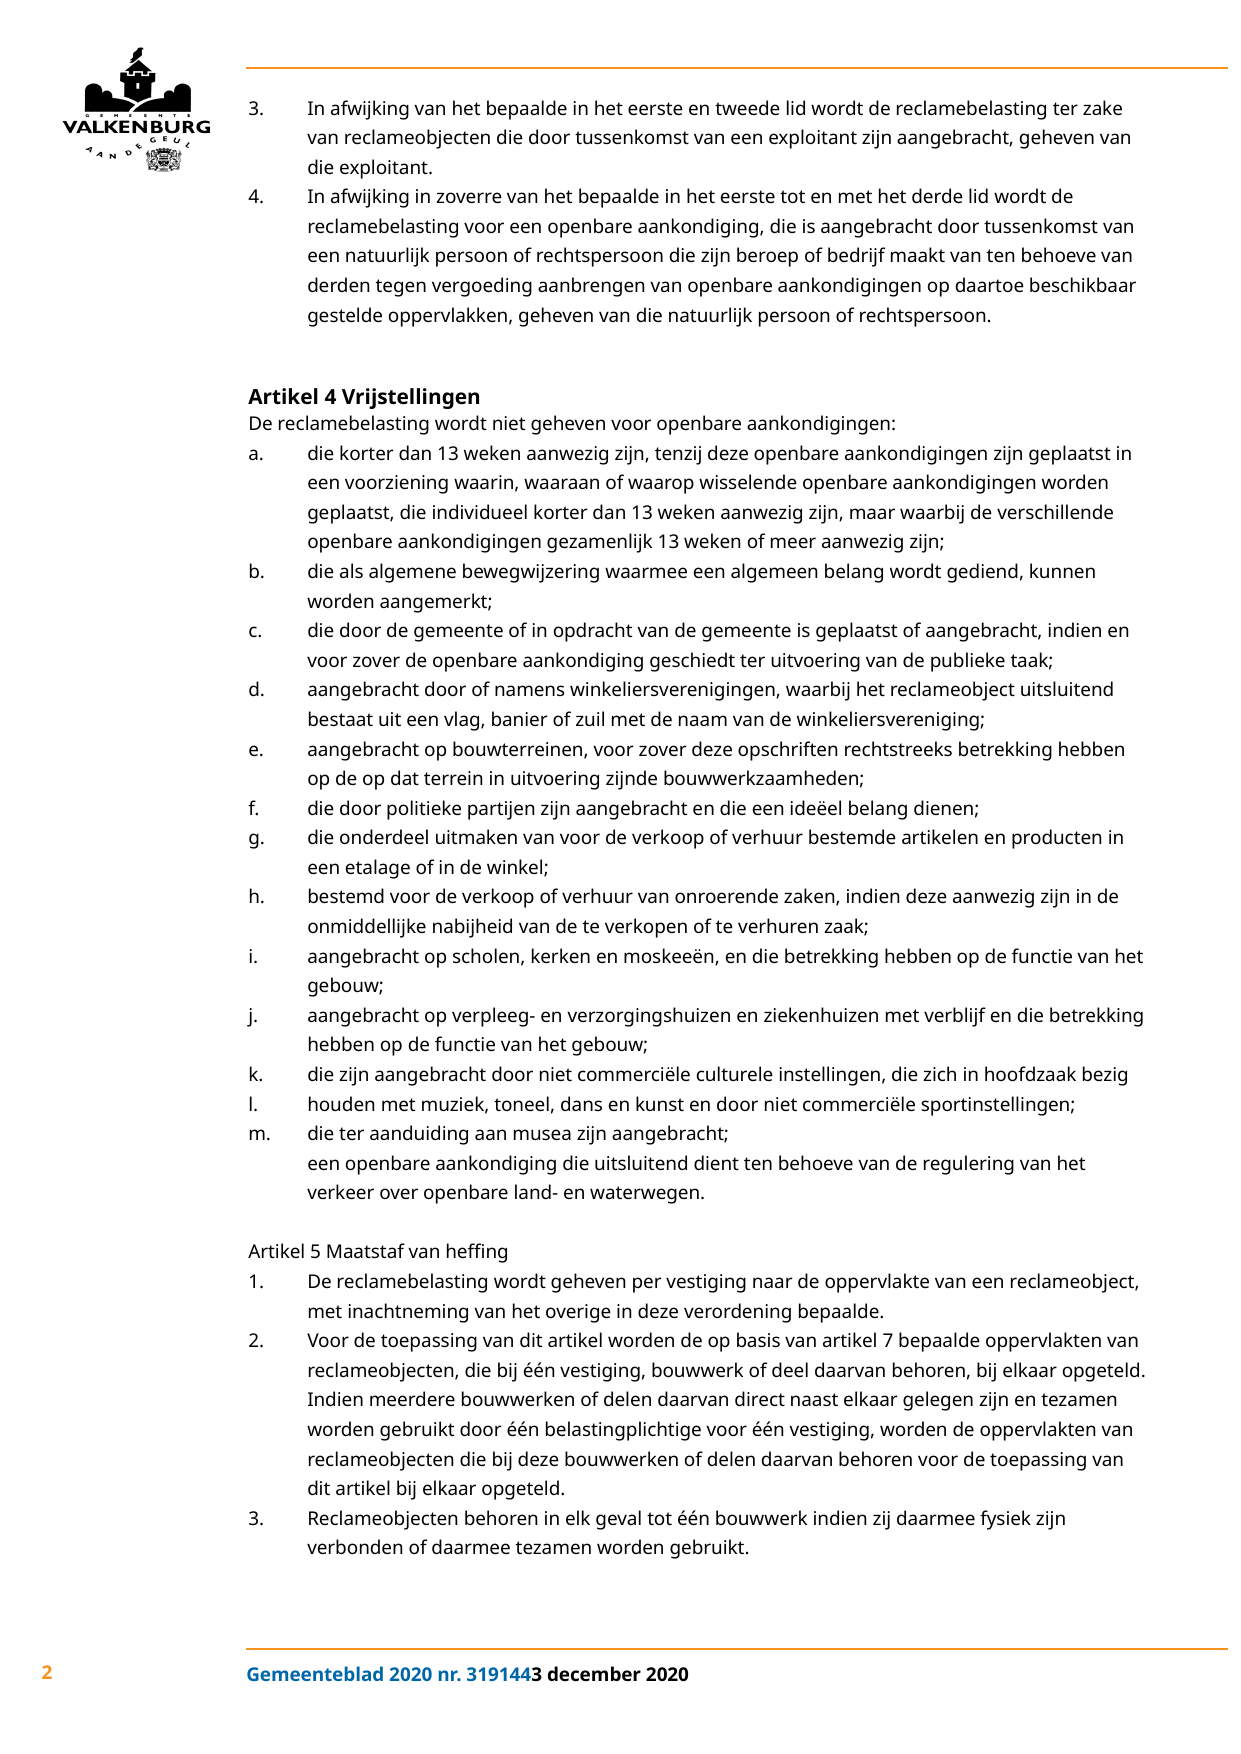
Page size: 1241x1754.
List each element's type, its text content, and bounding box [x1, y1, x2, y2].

list een openbare aankondiging die uitsluitend dient ten behoeve van de regulering van het verkeer over openbare land- en waterwegen. [248, 1150, 1152, 1205]
text Artikel 5 Maatstaf van heffing [248, 1239, 1152, 1264]
list In afwijking in zoverre van het bepaalde in het eerste tot en met het derde lid wordt de reclamebelasting voor een openbare aankondiging, die is aangebracht door tussenkomst van een natuurlijk persoon of rechtspersoon die zijn beroep of bedrijf maakt van ten behoeve van derden tegen vergoeding aanbrengen van openbare aankondigingen op daartoe beschikbaar gestelde oppervlakken, geheven van die natuurlijk persoon of rechtspersoon. [248, 183, 1152, 328]
list die ter aanduiding aan musea zijn aangebracht; [248, 1120, 1152, 1146]
list houden met muziek, toneel, dans en kunst en door niet commerciële sportinstellingen; [248, 1091, 1152, 1116]
list In afwijking van het bepaalde in het eerste en tweede lid wordt de reclamebelasting ter zake van reclameobjecten die door tussenkomst van een exploitant zijn aangebracht, geheven van die exploitant. [248, 95, 1152, 180]
list aangebracht op scholen, kerken en moskeeën, en die betrekking hebben op de functie van het gebouw; [248, 943, 1152, 998]
list die onderdeel uitmaken van voor de verkoop of verhuur bestemde artikelen en producten in een etalage of in de winkel; [248, 824, 1152, 880]
list bestemd voor de verkoop of verhuur van onroerende zaken, indien deze aanwezig zijn in de onmiddellijke nabijheid van de te verkopen of te verhuren zaak; [248, 884, 1152, 939]
list aangebracht op bouwterreinen, voor zover deze opschriften rechtstreeks betrekking hebben op de op dat terrein in uitvoering zijnde bouwwerkzaamheden; [248, 736, 1152, 791]
text Artikel 4 Vrijstellingen [248, 382, 1152, 410]
list die korter dan 13 weken aanwezig zijn, tenzij deze openbare aankondigingen zijn geplaatst in een voorziening waarin, waaraan of waarop wisselende openbare aankondigingen worden geplaatst, die individueel korter dan 13 weken aanwezig zijn, maar waarbij de verschillende openbare aankondigingen gezamenlijk 13 weken of meer aanwezig zijn; [248, 440, 1152, 554]
list aangebracht door of namens winkeliersverenigingen, waarbij het reclameobject uitsluitend bestaat uit een vlag, banier of zuil met de naam van de winkeliersvereniging; [248, 677, 1152, 732]
list die door de gemeente of in opdracht van de gemeente is geplaatst of aangebracht, indien en voor zover de openbare aankondiging geschiedt ter uitvoering van de publieke taak; [248, 617, 1152, 673]
list die door politieke partijen zijn aangebracht en die een ideëel belang dienen; [248, 795, 1152, 821]
text De reclamebelasting wordt niet geheven voor openbare aankondigingen: [248, 410, 1152, 436]
list De reclamebelasting wordt geheven per vestiging naar de oppervlakte van een reclameobject, met inachtneming van het overige in deze verordening bepaalde. [248, 1268, 1152, 1323]
list die als algemene bewegwijzering waarmee een algemeen belang wordt gediend, kunnen worden aangemerkt; [248, 558, 1152, 613]
list aangebracht op verpleeg- en verzorgingshuizen en ziekenhuizen met verblijf en die betrekking hebben op de functie van het gebouw; [248, 1002, 1152, 1057]
list Voor de toepassing van dit artikel worden de op basis van artikel 7 bepaalde oppervlakten van reclameobjecten, die bij één vestiging, bouwwerk of deel daarvan behoren, bij elkaar opgeteld. Indien meerdere bouwwerken of delen daarvan direct naast elkaar gelegen zijn en tezamen worden gebruikt door één belastingplichtige voor één vestiging, worden de oppervlakten van reclameobjecten die bij deze bouwwerken of delen daarvan behoren voor de toepassing van dit artikel bij elkaar opgeteld. [248, 1327, 1152, 1501]
list die zijn aangebracht door niet commerciële culturele instellingen, die zich in hoofdzaak bezig [248, 1061, 1152, 1087]
picture [41, 47, 231, 172]
list Reclameobjecten behoren in elk geval tot één bouwwerk indien zij daarmee fysiek zijn verbonden of daarmee tezamen worden gebruikt. [248, 1505, 1152, 1560]
